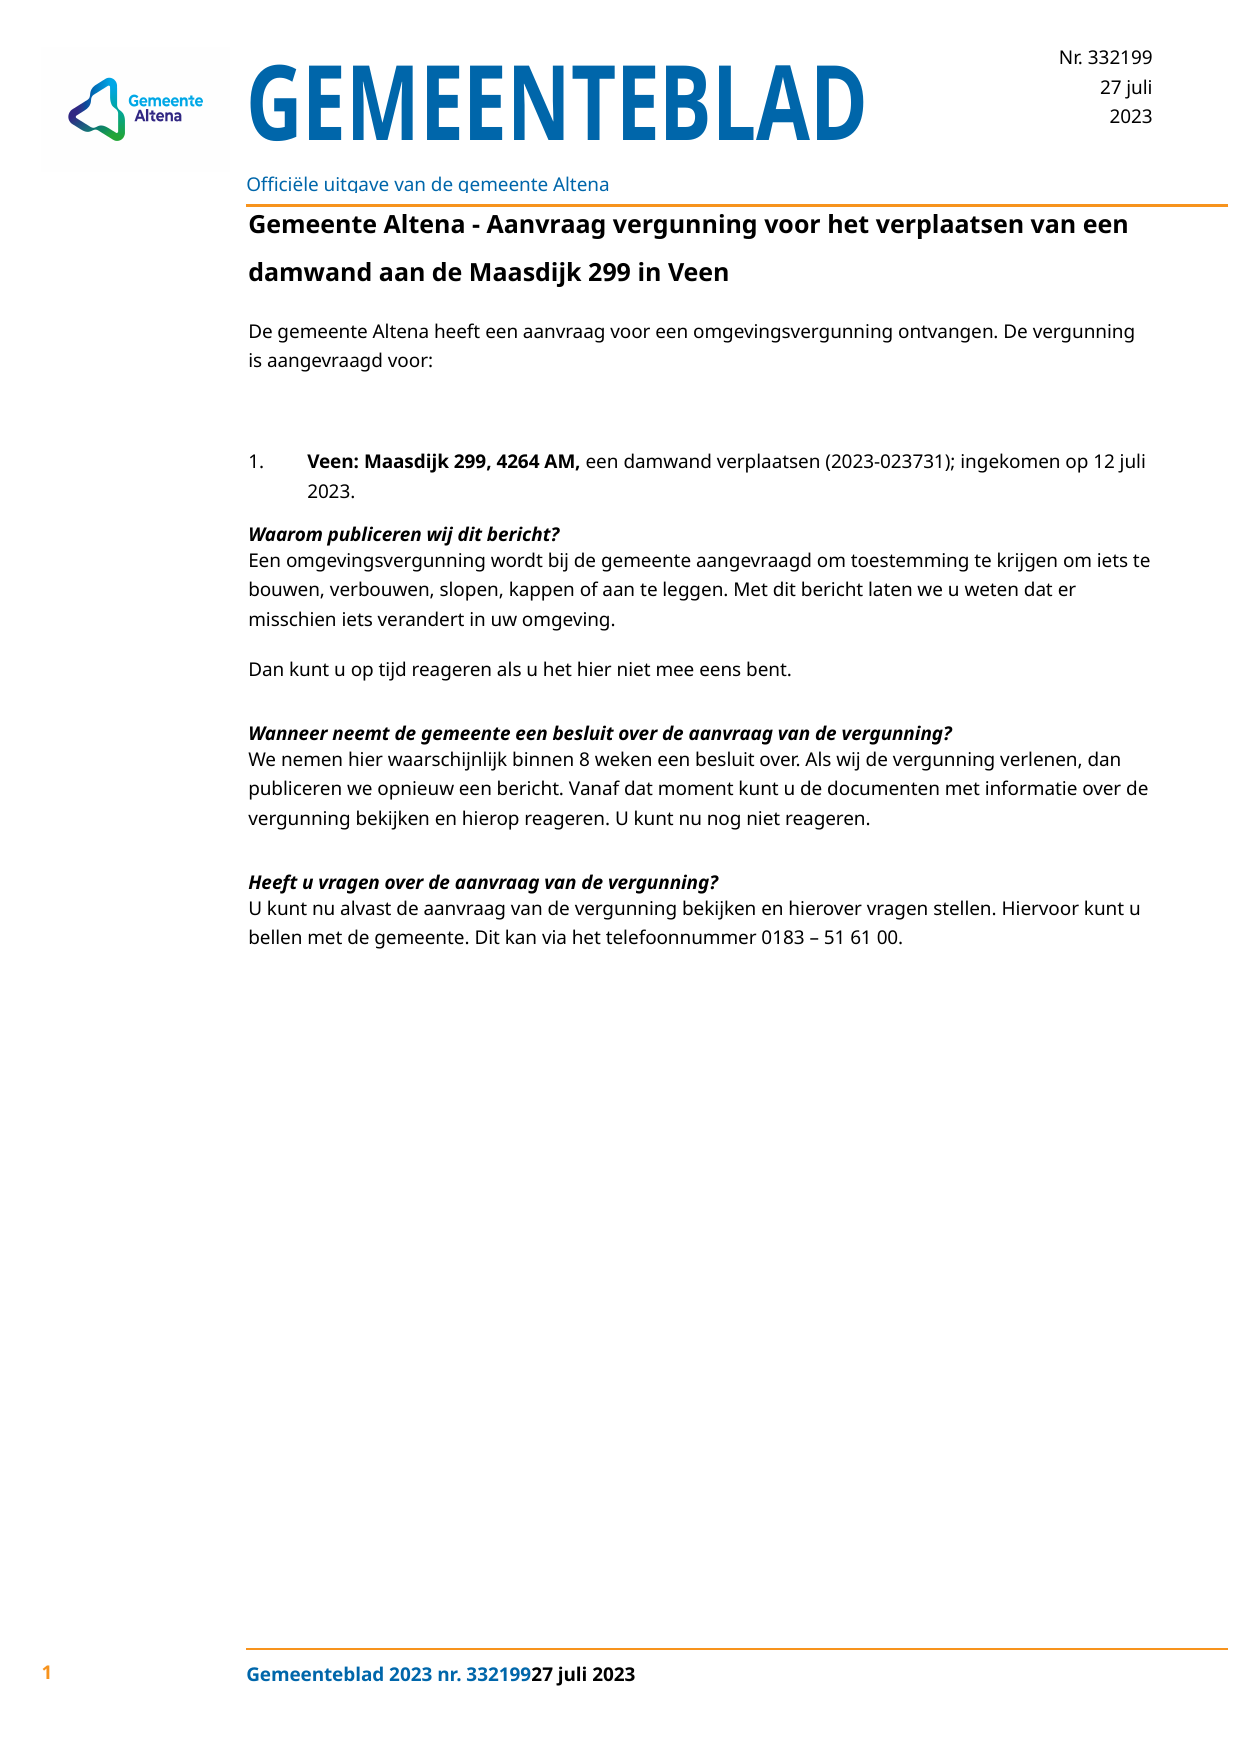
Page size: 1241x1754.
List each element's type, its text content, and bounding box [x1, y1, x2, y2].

text Waarom publiceren wij dit bericht? [248, 521, 1152, 547]
text Wanneer neemt de gemeente een besluit over de aanvraag van de vergunning? [248, 720, 1152, 746]
text Gemeente Altena - Aanvraag vergunning voor het verplaatsen van een damwand aan de Maasdijk 299 in Veen [248, 207, 1152, 288]
list Veen: Maasdijk 299, 4264 AM, een damwand verplaatsen (2023-023731); ingekomen op 12 juli 2023. [248, 448, 1152, 504]
text De gemeente Altena heeft een aanvraag voor een omgevingsvergunning ontvangen. De vergunning is aangevraagd voor: [248, 318, 1152, 373]
text Een omgevingsvergunning wordt bij de gemeente aangevraagd om toestemming te krijgen om iets te bouwen, verbouwen, slopen, kappen of aan te leggen. Met dit bericht laten we u weten dat er misschien iets verandert in uw omgeving. [248, 547, 1152, 632]
text We nemen hier waarschijnlijk binnen 8 weken een besluit over. Als wij de vergunning verlenen, dan publiceren we opnieuw een bericht. Vanaf dat moment kunt u de documenten met informatie over de vergunning bekijken en hierop reageren. U kunt nu nog niet reageren. [248, 746, 1152, 831]
picture [41, 47, 231, 172]
text Dan kunt u op tijd reageren als u het hier niet mee eens bent. [248, 656, 1152, 682]
text Heeft u vragen over de aanvraag van de vergunning? [248, 869, 1152, 895]
text U kunt nu alvast de aanvraag van de vergunning bekijken en hierover vragen stellen. Hiervoor kunt u bellen met de gemeente. Dit kan via het telefoonnummer 0183 – 51 61 00. [248, 895, 1152, 950]
